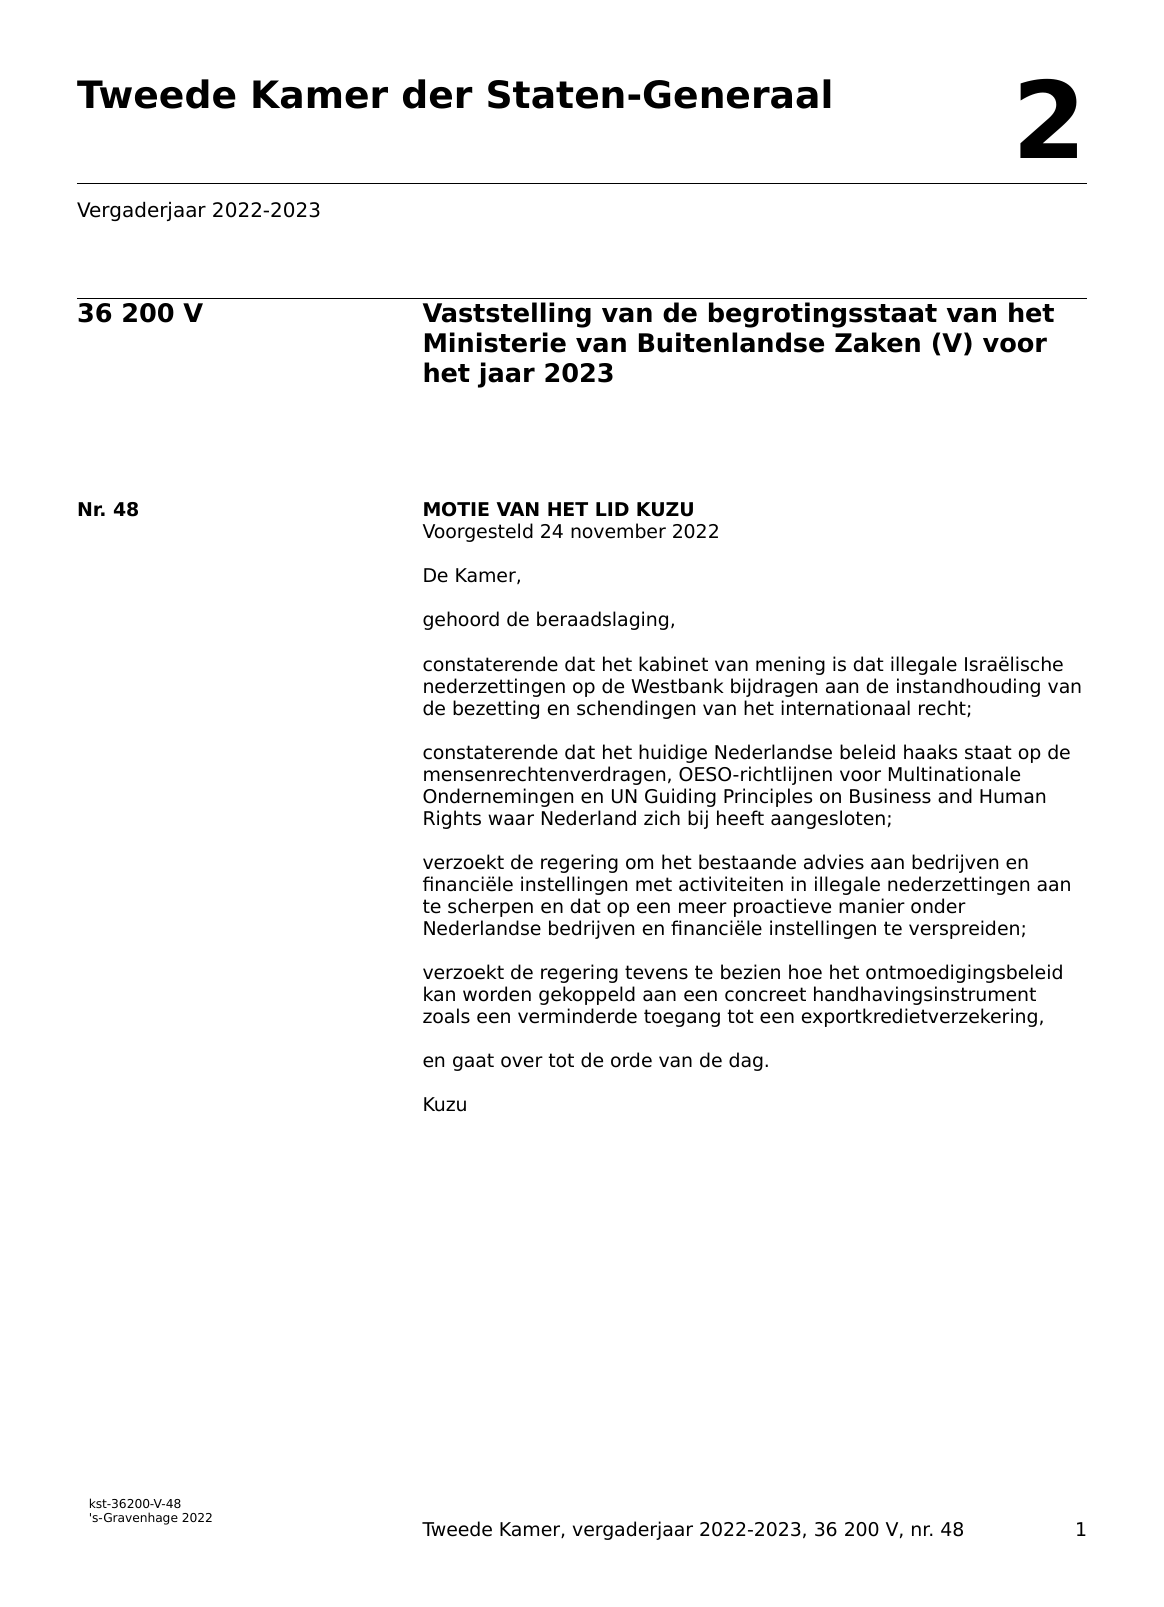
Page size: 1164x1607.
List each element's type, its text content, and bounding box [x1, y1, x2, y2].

table_cell Vergaderjaar 2022-2023 [77, 184, 1087, 298]
table_header Tweede Kamer der Staten-Generaal [77, 59, 886, 183]
text constaterende dat het kabinet van mening is dat illegale Israëlische nederzettingen op de Westbank bijdragen aan de instandhouding van de bezetting en schendingen van het internationaal recht; [422, 653, 1087, 719]
text De Kamer, [422, 565, 1087, 587]
text kst-36200-V-48 [88, 1497, 323, 1511]
text 's-Gravenhage 2022 [88, 1511, 323, 1525]
text gehoord de beraadslaging, [422, 609, 1087, 631]
table_header 2 [886, 59, 1087, 183]
text Kuzu [422, 1094, 1087, 1116]
text verzoekt de regering tevens te bezien hoe het ontmoedigingsbeleid kan worden gekoppeld aan een concreet handhavingsinstrument zoals een verminderde toegang tot een exportkredietverzekering, [422, 962, 1087, 1028]
subtitle Nr. 48 MOTIE VAN HET LID KUZU [77, 499, 1087, 521]
text en gaat over tot de orde van de dag. [422, 1050, 1087, 1072]
text verzoekt de regering om het bestaande advies aan bedrijven en financiële instellingen met activiteiten in illegale nederzettingen aan te scherpen en dat op een meer proactieve manier onder Nederlandse bedrijven en financiële instellingen te verspreiden; [422, 852, 1087, 940]
subtitle 36 200 V Vaststelling van de begrotingsstaat van het Ministerie van Buitenlandse Zaken (V) voor het jaar 2023 [77, 299, 1087, 388]
text Voorgesteld 24 november 2022 [422, 521, 1087, 543]
text constaterende dat het huidige Nederlandse beleid haaks staat op de mensenrechtenverdragen, OESO-richtlijnen voor Multinationale Ondernemingen en UN Guiding Principles on Business and Human Rights waar Nederland zich bij heeft aangesloten; [422, 742, 1087, 829]
